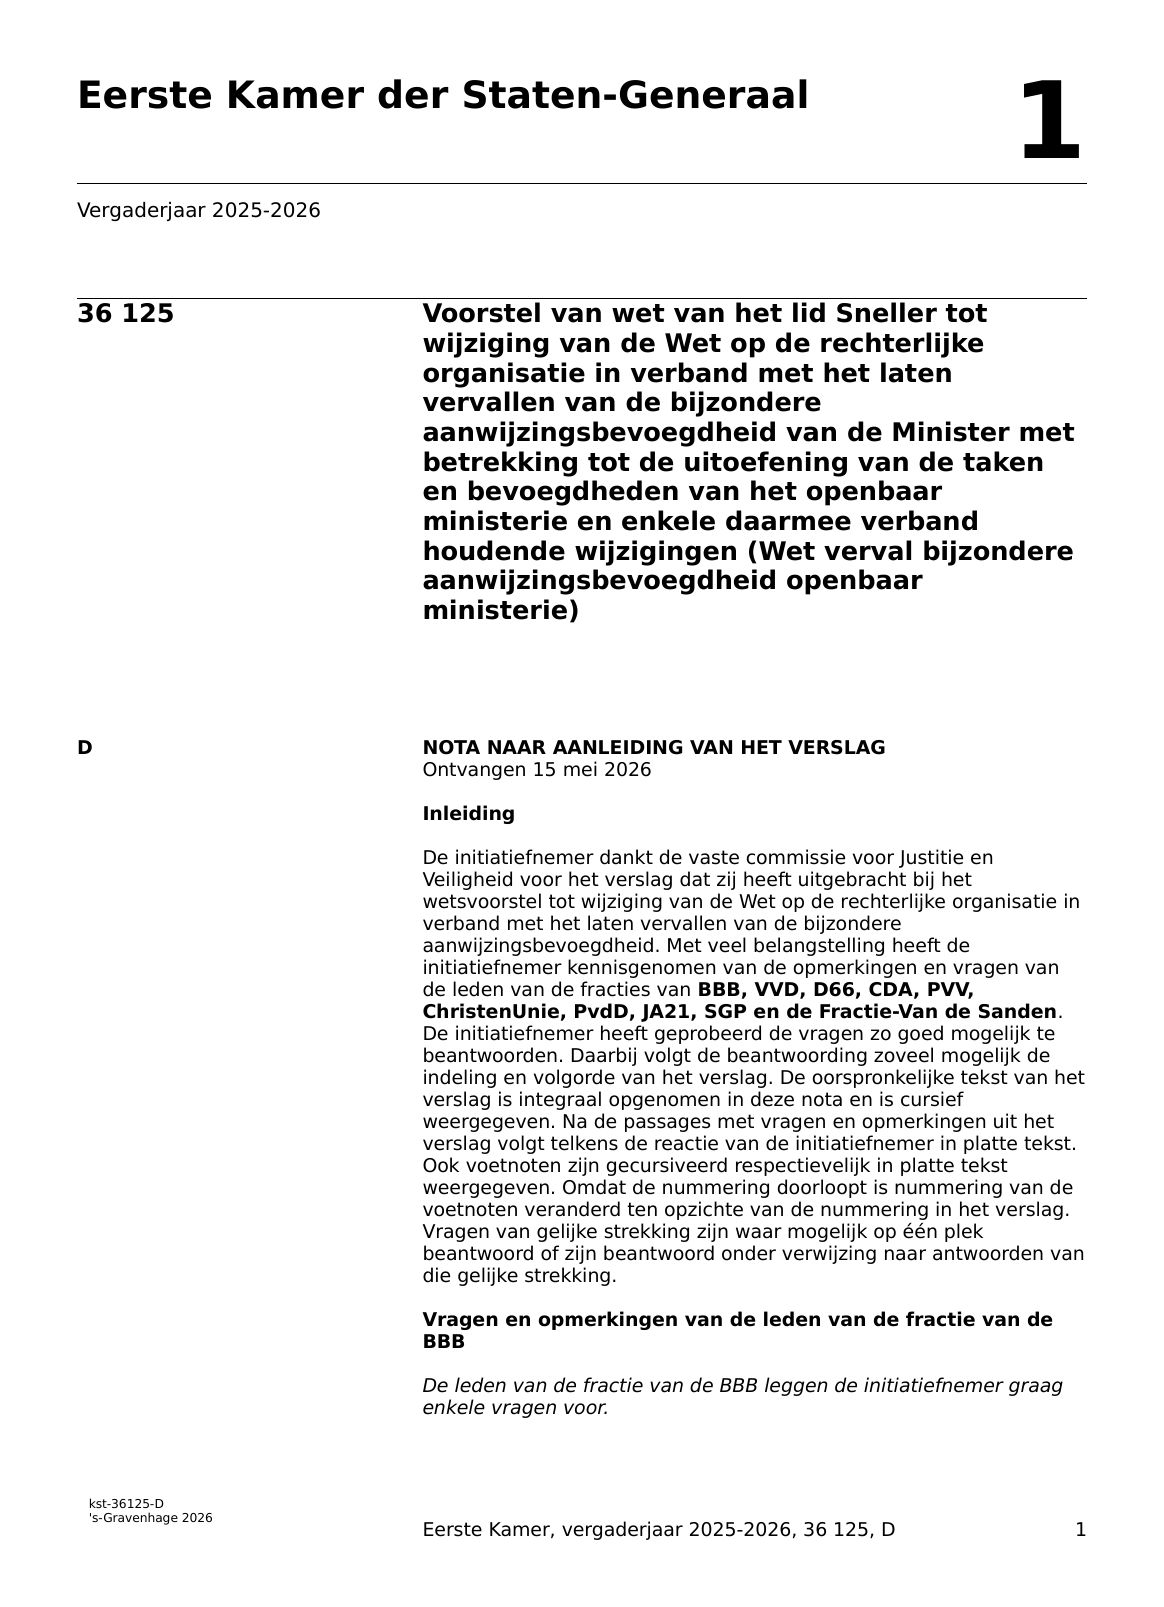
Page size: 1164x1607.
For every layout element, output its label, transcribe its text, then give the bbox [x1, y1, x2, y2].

table_header Eerste Kamer der Staten-Generaal [77, 59, 886, 183]
text 's-Gravenhage 2026 [88, 1511, 323, 1525]
text De initiatiefnemer dankt de vaste commissie voor Justitie en Veiligheid voor het verslag dat zij heeft uitgebracht bij het wetsvoorstel tot wijziging van de Wet op de rechterlijke organisatie in verband met het laten vervallen van de bijzondere aanwijzingsbevoegdheid. Met veel belangstelling heeft de initiatiefnemer kennisgenomen van de opmerkingen en vragen van de leden van de fracties van BBB, VVD, D66, CDA, PVV, ChristenUnie, PvdD, JA21, SGP en de Fractie-Van de Sanden. De initiatiefnemer heeft geprobeerd de vragen zo goed mogelijk te beantwoorden. Daarbij volgt de beantwoording zoveel mogelijk de indeling en volgorde van het verslag. De oorspronkelijke tekst van het verslag is integraal opgenomen in deze nota en is cursief weergegeven. Na de passages met vragen en opmerkingen uit het verslag volgt telkens de reactie van de initiatiefnemer in platte tekst. Ook voetnoten zijn gecursiveerd respectievelijk in platte tekst weergegeven. Omdat de nummering doorloopt is nummering van de voetnoten veranderd ten opzichte van de nummering in het verslag. Vragen van gelijke strekking zijn waar mogelijk op één plek beantwoord of zijn beantwoord onder verwijzing naar antwoorden van die gelijke strekking. [422, 847, 1087, 1286]
table_header 1 [886, 59, 1087, 183]
subtitle Vragen en opmerkingen van de leden van de fractie van de BBB [422, 1309, 1087, 1353]
subtitle 36 125 Voorstel van wet van het lid Sneller tot wijziging van de Wet op de rechterlijke organisatie in verband met het laten vervallen van de bijzondere aanwijzingsbevoegdheid van de Minister met betrekking tot de uitoefening van de taken en bevoegdheden van het openbaar ministerie en enkele daarmee verband houdende wijzigingen (Wet verval bijzondere aanwijzingsbevoegdheid openbaar ministerie) [77, 299, 1087, 626]
text kst-36125-D [88, 1497, 323, 1511]
subtitle Inleiding [422, 803, 1087, 825]
subtitle D NOTA NAAR AANLEIDING VAN HET VERSLAG [77, 737, 1087, 758]
text De leden van de fractie van de BBB leggen de initiatiefnemer graag enkele vragen voor. [422, 1375, 1087, 1419]
text Ontvangen 15 mei 2026 [422, 758, 1087, 781]
table_cell Vergaderjaar 2025-2026 [77, 184, 1087, 298]
